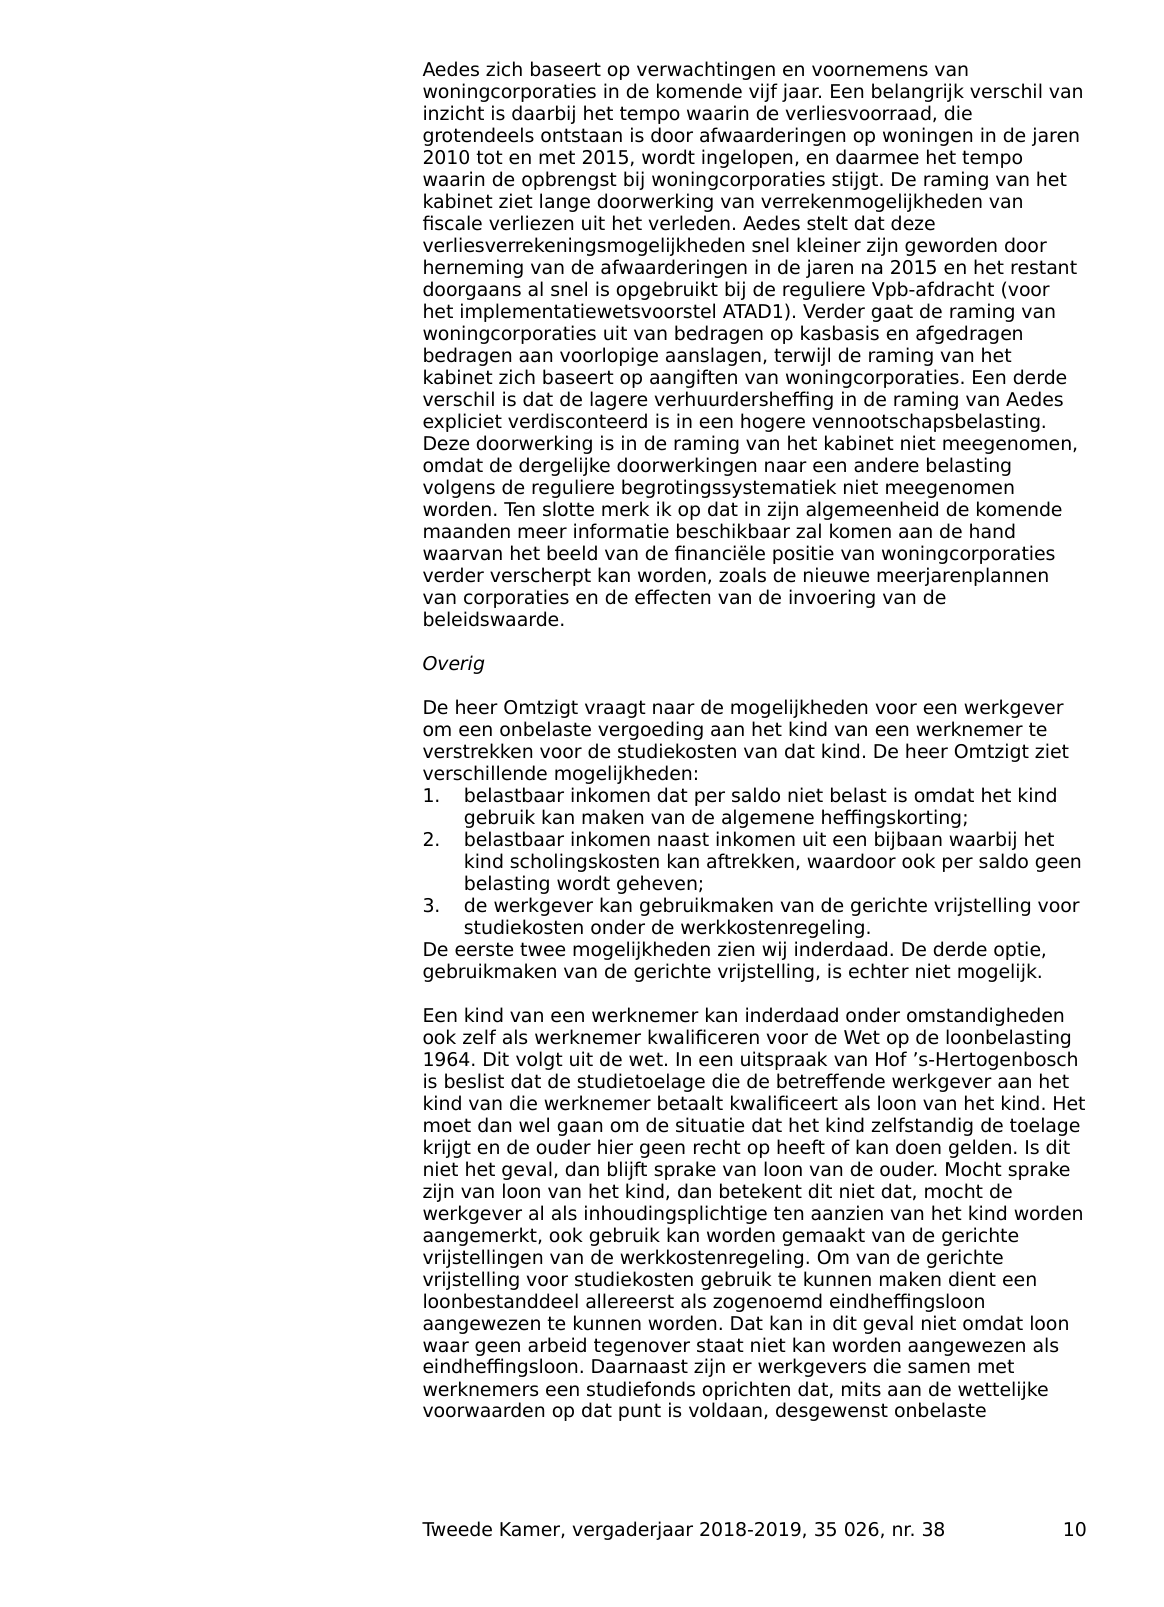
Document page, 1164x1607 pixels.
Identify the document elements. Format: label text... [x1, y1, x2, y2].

text Een kind van een werknemer kan inderdaad onder omstandigheden ook zelf als werknemer kwalificeren voor de Wet op de loonbelasting 1964. Dit volgt uit de wet. In een uitspraak van Hof ’s-Hertogenbosch is beslist dat de studietoelage die de betreffende werkgever aan het kind van die werknemer betaalt kwalificeert als loon van het kind. Het moet dan wel gaan om de situatie dat het kind zelfstandig de toelage krijgt en de ouder hier geen recht op heeft of kan doen gelden. Is dit niet het geval, dan blijft sprake van loon van de ouder. Mocht sprake zijn van loon van het kind, dan betekent dit niet dat, mocht de werkgever al als inhoudingsplichtige ten aanzien van het kind worden aangemerkt, ook gebruik kan worden gemaakt van de gerichte vrijstellingen van de werkkostenregeling. Om van de gerichte vrijstelling voor studiekosten gebruik te kunnen maken dient een loonbestanddeel allereerst als zogenoemd eindheffingsloon aangewezen te kunnen worden. Dat kan in dit geval niet omdat loon waar geen arbeid tegenover staat niet kan worden aangewezen als eindheffingsloon. Daarnaast zijn er werkgevers die samen met werknemers een studiefonds oprichten dat, mits aan de wettelijke voorwaarden op dat punt is voldaan, desgewenst onbelaste [422, 1005, 1087, 1422]
subtitle Overig [422, 653, 1087, 675]
text 1. belastbaar inkomen dat per saldo niet belast is omdat het kind gebruik kan maken van de algemene heffingskorting; [422, 785, 1087, 829]
text Aedes zich baseert op verwachtingen en voornemens van woningcorporaties in de komende vijf jaar. Een belangrijk verschil van inzicht is daarbij het tempo waarin de verliesvoorraad, die grotendeels ontstaan is door afwaarderingen op woningen in de jaren 2010 tot en met 2015, wordt ingelopen, en daarmee het tempo waarin de opbrengst bij woningcorporaties stijgt. De raming van het kabinet ziet lange doorwerking van verrekenmogelijkheden van fiscale verliezen uit het verleden. Aedes stelt dat deze verliesverrekeningsmogelijkheden snel kleiner zijn geworden door herneming van de afwaarderingen in de jaren na 2015 en het restant doorgaans al snel is opgebruikt bij de reguliere Vpb-afdracht (voor het implementatiewetsvoorstel ATAD1). Verder gaat de raming van woningcorporaties uit van bedragen op kasbasis en afgedragen bedragen aan voorlopige aanslagen, terwijl de raming van het kabinet zich baseert op aangiften van woningcorporaties. Een derde verschil is dat de lagere verhuurdersheffing in de raming van Aedes expliciet verdisconteerd is in een hogere vennootschapsbelasting. Deze doorwerking is in de raming van het kabinet niet meegenomen, omdat de dergelijke doorwerkingen naar een andere belasting volgens de reguliere begrotingssystematiek niet meegenomen worden. Ten slotte merk ik op dat in zijn algemeenheid de komende maanden meer informatie beschikbaar zal komen aan de hand waarvan het beeld van de financiële positie van woningcorporaties verder verscherpt kan worden, zoals de nieuwe meerjarenplannen van corporaties en de effecten van de invoering van de beleidswaarde. [422, 59, 1087, 631]
text De heer Omtzigt vraagt naar de mogelijkheden voor een werkgever om een onbelaste vergoeding aan het kind van een werknemer te verstrekken voor de studiekosten van dat kind. De heer Omtzigt ziet verschillende mogelijkheden: [422, 697, 1087, 785]
text De eerste twee mogelijkheden zien wij inderdaad. De derde optie, gebruikmaken van de gerichte vrijstelling, is echter niet mogelijk. [422, 939, 1087, 983]
text 2. belastbaar inkomen naast inkomen uit een bijbaan waarbij het kind scholingskosten kan aftrekken, waardoor ook per saldo geen belasting wordt geheven; [422, 829, 1087, 895]
text 3. de werkgever kan gebruikmaken van de gerichte vrijstelling voor studiekosten onder de werkkostenregeling. [422, 895, 1087, 939]
